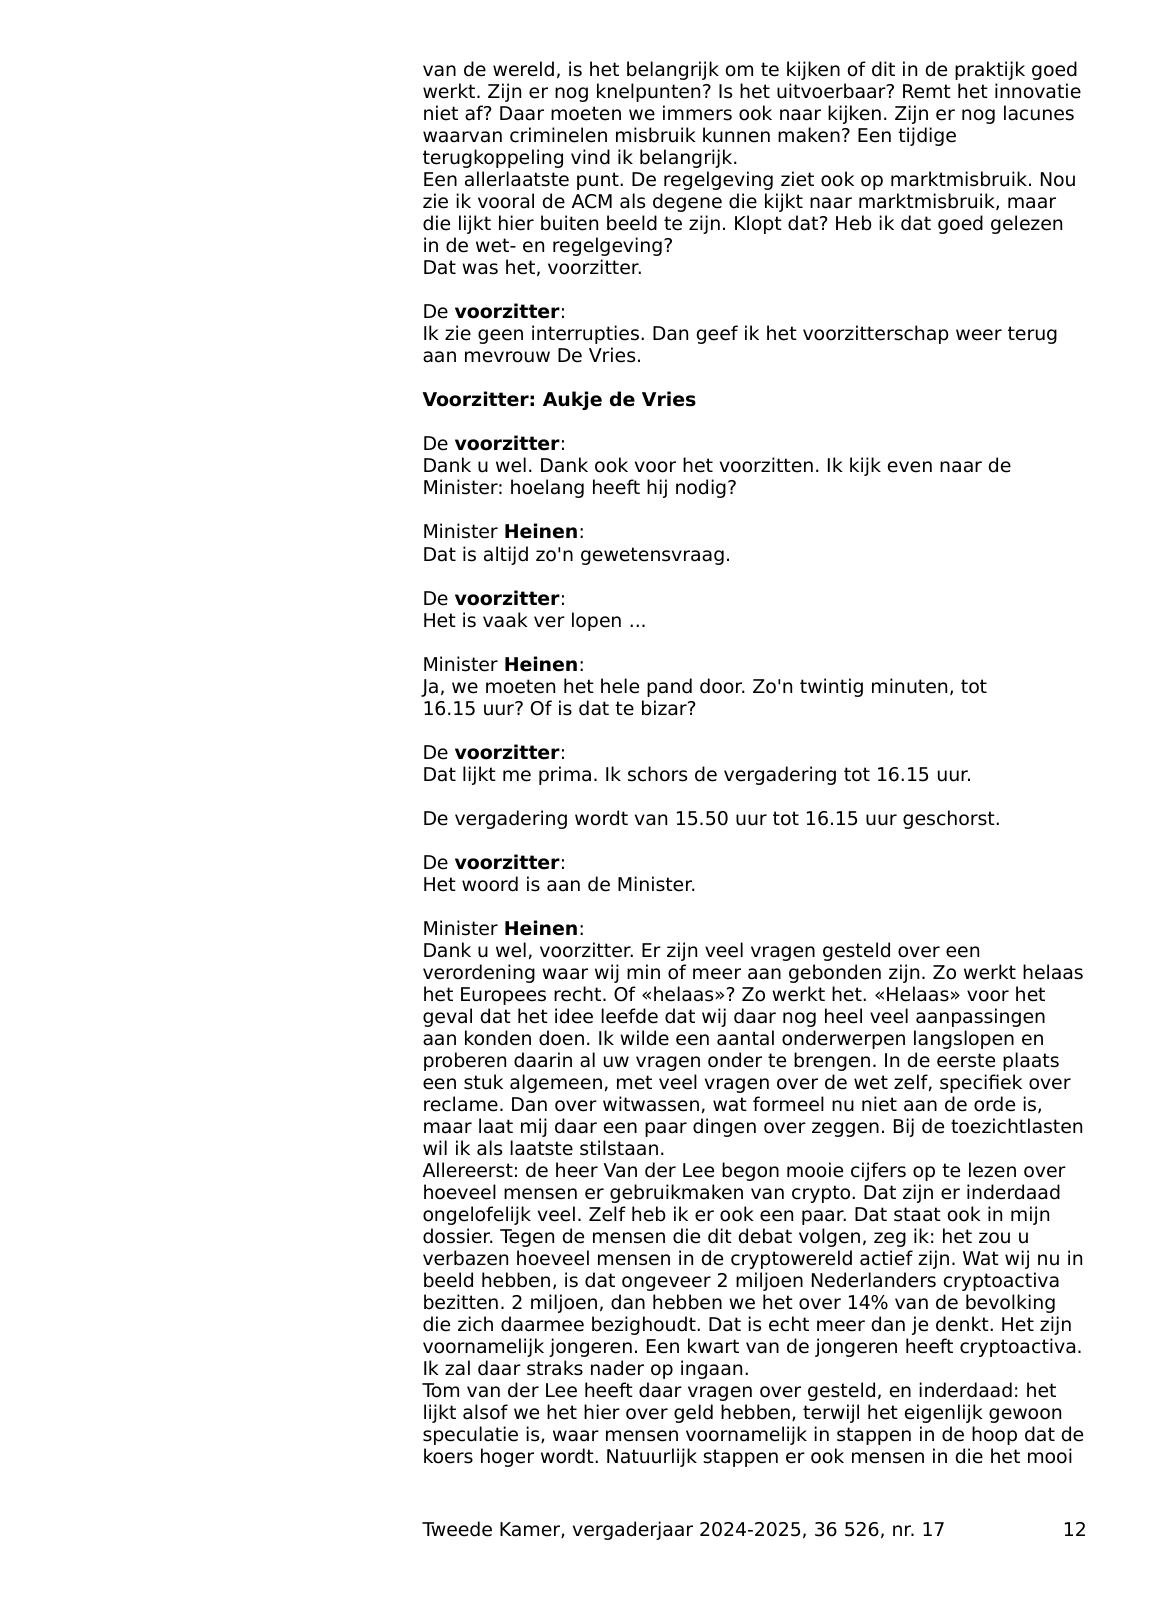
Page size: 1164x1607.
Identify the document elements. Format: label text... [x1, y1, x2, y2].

text Minister Heinen: [422, 654, 1087, 676]
text Dat is altijd zo'n gewetensvraag. [422, 543, 1087, 565]
text Minister Heinen: [422, 521, 1087, 543]
text Ja, we moeten het hele pand door. Zo'n twintig minuten, tot 16.15 uur? Of is dat te bizar? [422, 676, 1087, 720]
text Ik zie geen interrupties. Dan geef ik het voorzitterschap weer terug aan mevrouw De Vries. [422, 323, 1087, 367]
text De voorzitter: [422, 433, 1087, 455]
text Een allerlaatste punt. De regelgeving ziet ook op marktmisbruik. Nou zie ik vooral de ACM als degene die kijkt naar marktmisbruik, maar die lijkt hier buiten beeld te zijn. Klopt dat? Heb ik dat goed gelezen in de wet- en regelgeving? [422, 169, 1087, 257]
text Dat lijkt me prima. Ik schors de vergadering tot 16.15 uur. [422, 764, 1087, 786]
text Minister Heinen: [422, 918, 1087, 940]
text De vergadering wordt van 15.50 uur tot 16.15 uur geschorst. [422, 808, 1087, 830]
text van de wereld, is het belangrijk om te kijken of dit in de praktijk goed werkt. Zijn er nog knelpunten? Is het uitvoerbaar? Remt het innovatie niet af? Daar moeten we immers ook naar kijken. Zijn er nog lacunes waarvan criminelen misbruik kunnen maken? Een tijdige terugkoppeling vind ik belangrijk. [422, 59, 1087, 169]
text Dank u wel. Dank ook voor het voorzitten. Ik kijk even naar de Minister: hoelang heeft hij nodig? [422, 455, 1087, 499]
text Het is vaak ver lopen ... [422, 609, 1087, 632]
text Het woord is aan de Minister. [422, 874, 1087, 896]
text Tom van der Lee heeft daar vragen over gesteld, en inderdaad: het lijkt alsof we het hier over geld hebben, terwijl het eigenlijk gewoon speculatie is, waar mensen voornamelijk in stappen in de hoop dat de koers hoger wordt. Natuurlijk stappen er ook mensen in die het mooi [422, 1380, 1087, 1468]
text De voorzitter: [422, 852, 1087, 874]
text Dank u wel, voorzitter. Er zijn veel vragen gesteld over een verordening waar wij min of meer aan gebonden zijn. Zo werkt helaas het Europees recht. Of «helaas»? Zo werkt het. «Helaas» voor het geval dat het idee leefde dat wij daar nog heel veel aanpassingen aan konden doen. Ik wilde een aantal onderwerpen langslopen en proberen daarin al uw vragen onder te brengen. In de eerste plaats een stuk algemeen, met veel vragen over de wet zelf, specifiek over reclame. Dan over witwassen, wat formeel nu niet aan de orde is, maar laat mij daar een paar dingen over zeggen. Bij de toezichtlasten wil ik als laatste stilstaan. [422, 940, 1087, 1160]
text Allereerst: de heer Van der Lee begon mooie cijfers op te lezen over hoeveel mensen er gebruikmaken van crypto. Dat zijn er inderdaad ongelofelijk veel. Zelf heb ik er ook een paar. Dat staat ook in mijn dossier. Tegen de mensen die dit debat volgen, zeg ik: het zou u verbazen hoeveel mensen in de cryptowereld actief zijn. Wat wij nu in beeld hebben, is dat ongeveer 2 miljoen Nederlanders cryptoactiva bezitten. 2 miljoen, dan hebben we het over 14% van de bevolking die zich daarmee bezighoudt. Dat is echt meer dan je denkt. Het zijn voornamelijk jongeren. Een kwart van de jongeren heeft cryptoactiva. Ik zal daar straks nader op ingaan. [422, 1160, 1087, 1380]
text De voorzitter: [422, 301, 1087, 323]
text De voorzitter: [422, 742, 1087, 764]
text De voorzitter: [422, 588, 1087, 609]
text Voorzitter: Aukje de Vries [422, 389, 1087, 411]
text Dat was het, voorzitter. [422, 257, 1087, 279]
